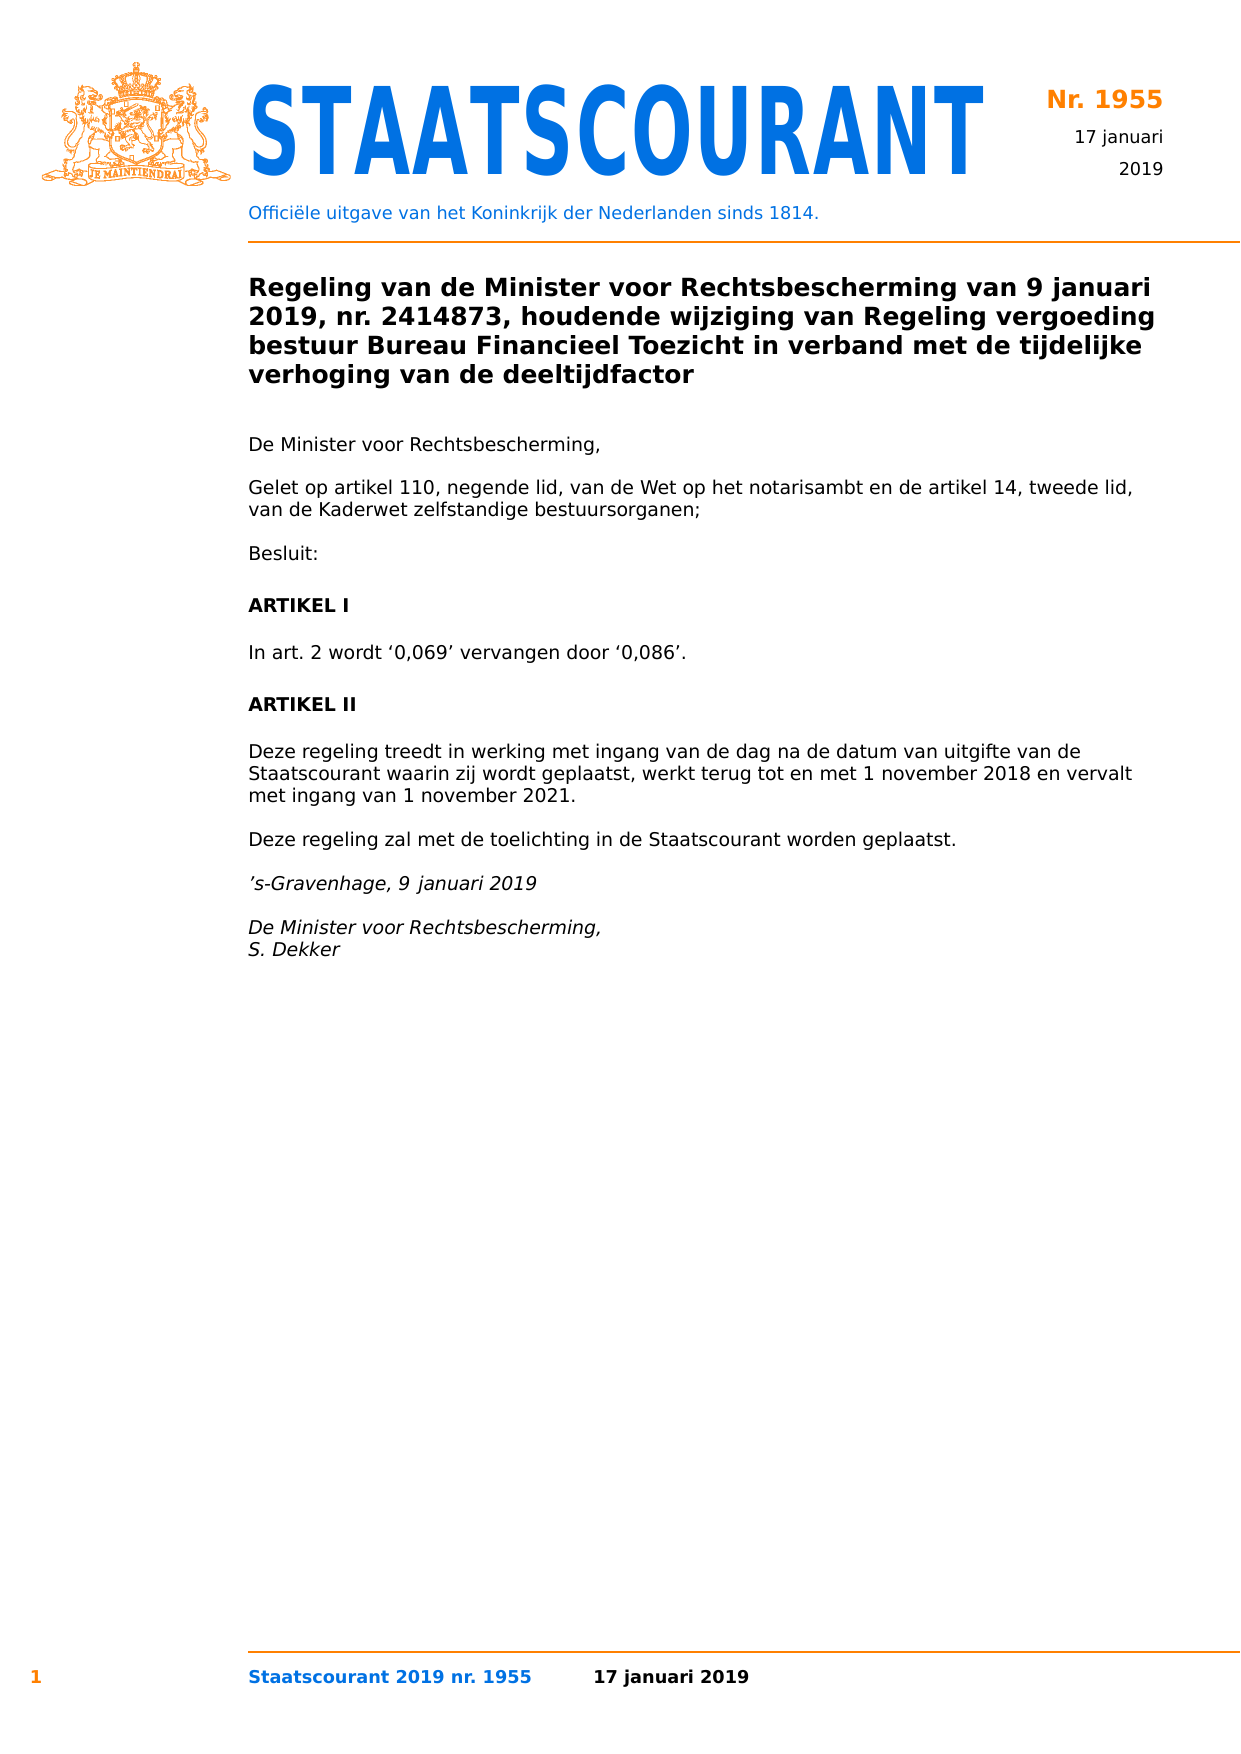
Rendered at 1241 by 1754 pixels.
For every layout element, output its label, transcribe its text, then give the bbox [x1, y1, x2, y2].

table_header STAATSCOURANT [248, 62, 998, 203]
table_header [25, 62, 248, 241]
text Deze regeling zal met de toelichting in de Staatscourant worden geplaatst. [248, 829, 1163, 851]
text Deze regeling treedt in werking met ingang van de dag na de datum van uitgifte van de Staatscourant waarin zij wordt geplaatst, werkt terug tot en met 1 november 2018 en vervalt met ingang van 1 november 2021. [248, 741, 1163, 807]
text ’s-Gravenhage, 9 januari 2019 [248, 873, 1163, 895]
text De Minister voor Rechtsbescherming, [248, 433, 1163, 455]
subtitle ARTIKEL I [248, 595, 1163, 617]
subtitle Regeling van de Minister voor Rechtsbescherming van 9 januari 2019, nr. 2414873, houdende wijziging van Regeling vergoeding bestuur Bureau Financieel Toezicht in verband met de tijdelijke verhoging van de deeltijdfactor [248, 273, 1163, 390]
text In art. 2 wordt ‘0,069’ vervangen door ‘0,086’. [248, 642, 1163, 664]
text Besluit: [248, 543, 1163, 565]
text Gelet op artikel 110, negende lid, van de Wet op het notarisambt en de artikel 14, tweede lid, van de Kaderwet zelfstandige bestuursorganen; [248, 477, 1163, 521]
table_cell 2019 [998, 153, 1240, 203]
table_cell Officiële uitgave van het Koninkrijk der Nederlanden sinds 1814. [248, 203, 1240, 241]
text De Minister voor Rechtsbescherming, S. Dekker [248, 917, 1163, 961]
table_cell 17 januari [998, 121, 1240, 153]
subtitle ARTIKEL II [248, 694, 1163, 716]
table_header Nr. 1955 [998, 62, 1240, 121]
picture [41, 62, 231, 186]
